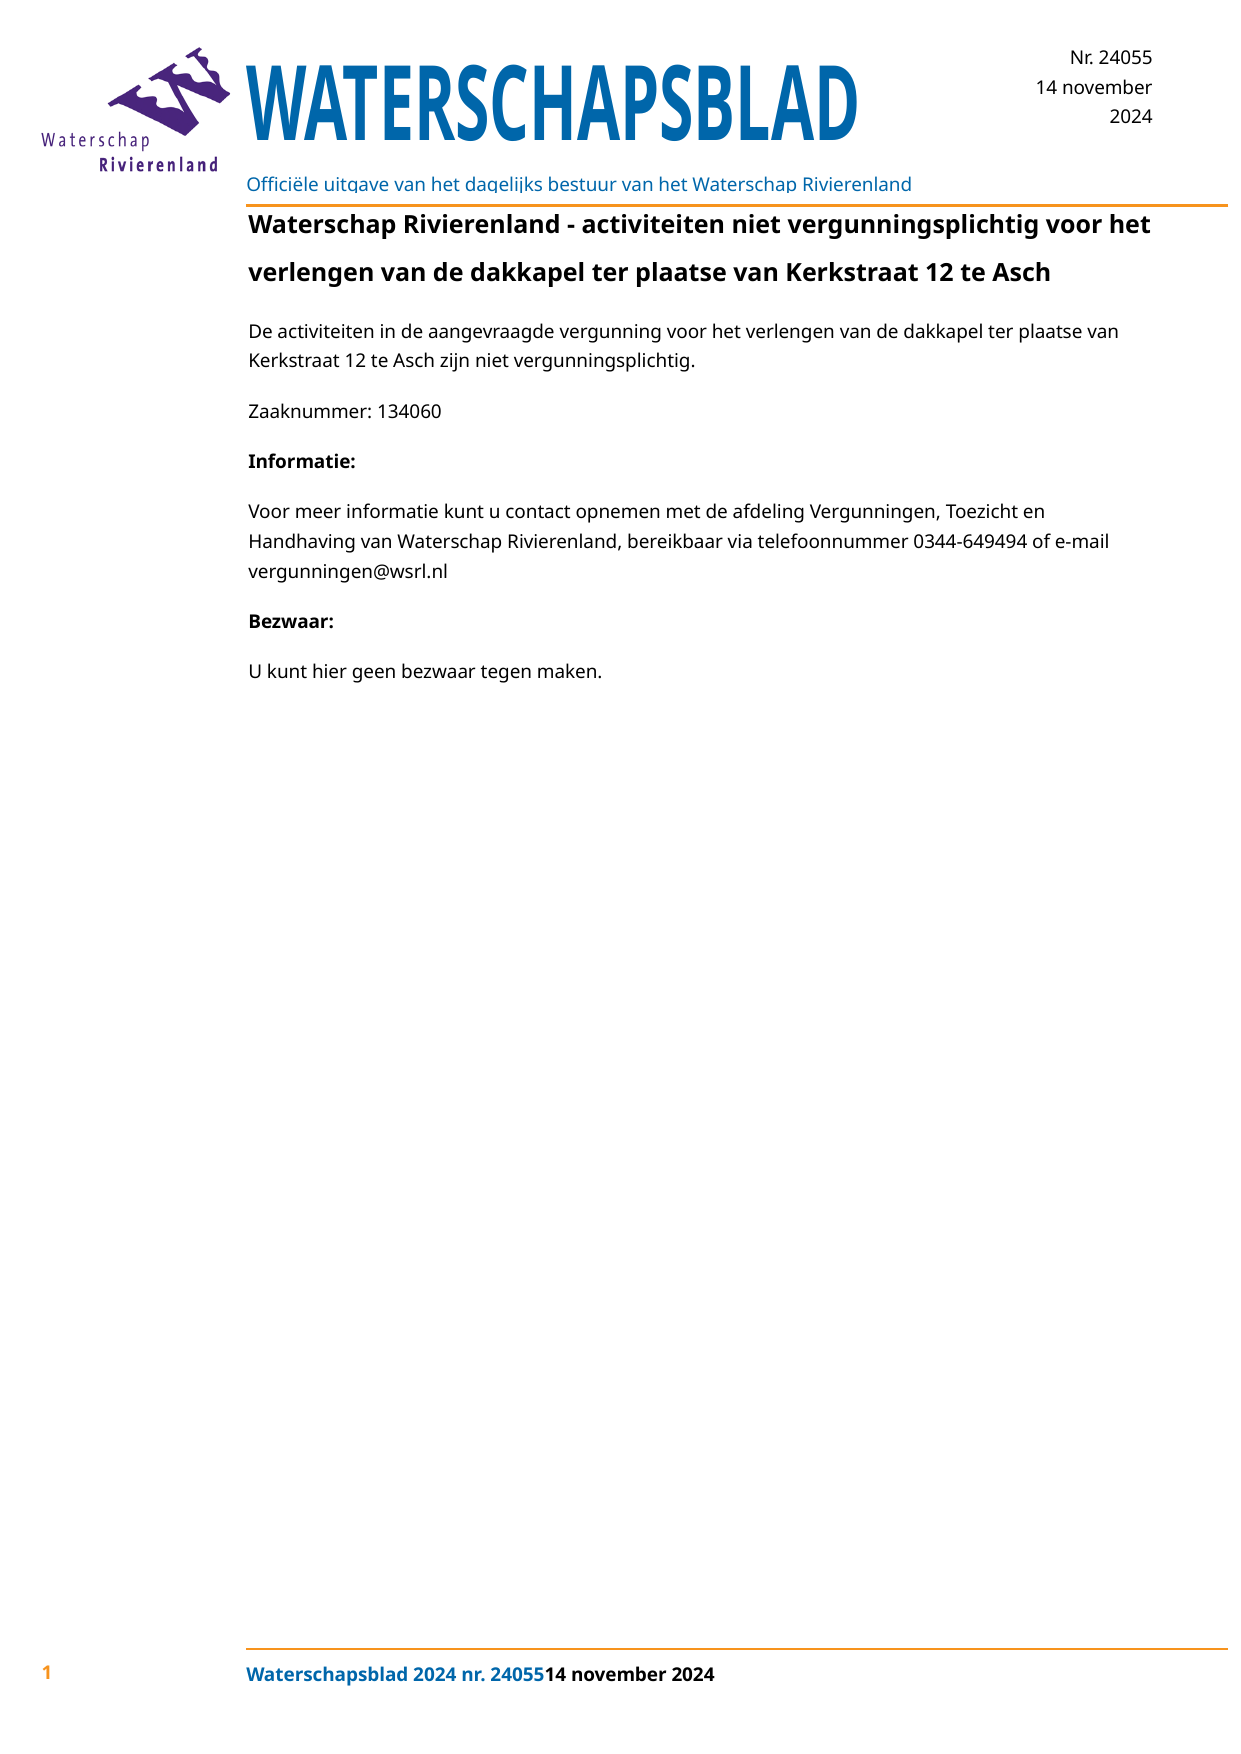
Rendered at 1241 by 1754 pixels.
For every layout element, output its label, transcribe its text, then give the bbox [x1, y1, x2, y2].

text Zaaknummer: 134060 [248, 398, 1152, 424]
text U kunt hier geen bezwaar tegen maken. [248, 659, 1152, 684]
picture [41, 47, 231, 172]
text Bezwaar: [248, 608, 1152, 634]
text De activiteiten in de aangevraagde vergunning voor het verlengen van de dakkapel ter plaatse van Kerkstraat 12 te Asch zijn niet vergunningsplichtig. [248, 318, 1152, 373]
text Waterschap Rivierenland - activiteiten niet vergunningsplichtig voor het verlengen van de dakkapel ter plaatse van Kerkstraat 12 te Asch [248, 207, 1152, 288]
text Informatie: [248, 448, 1152, 474]
text Voor meer informatie kunt u contact opnemen met de afdeling Vergunningen, Toezicht en Handhaving van Waterschap Rivierenland, bereikbaar via telefoonnummer 0344-649494 of e-mail vergunningen@wsrl.nl [248, 499, 1152, 584]
